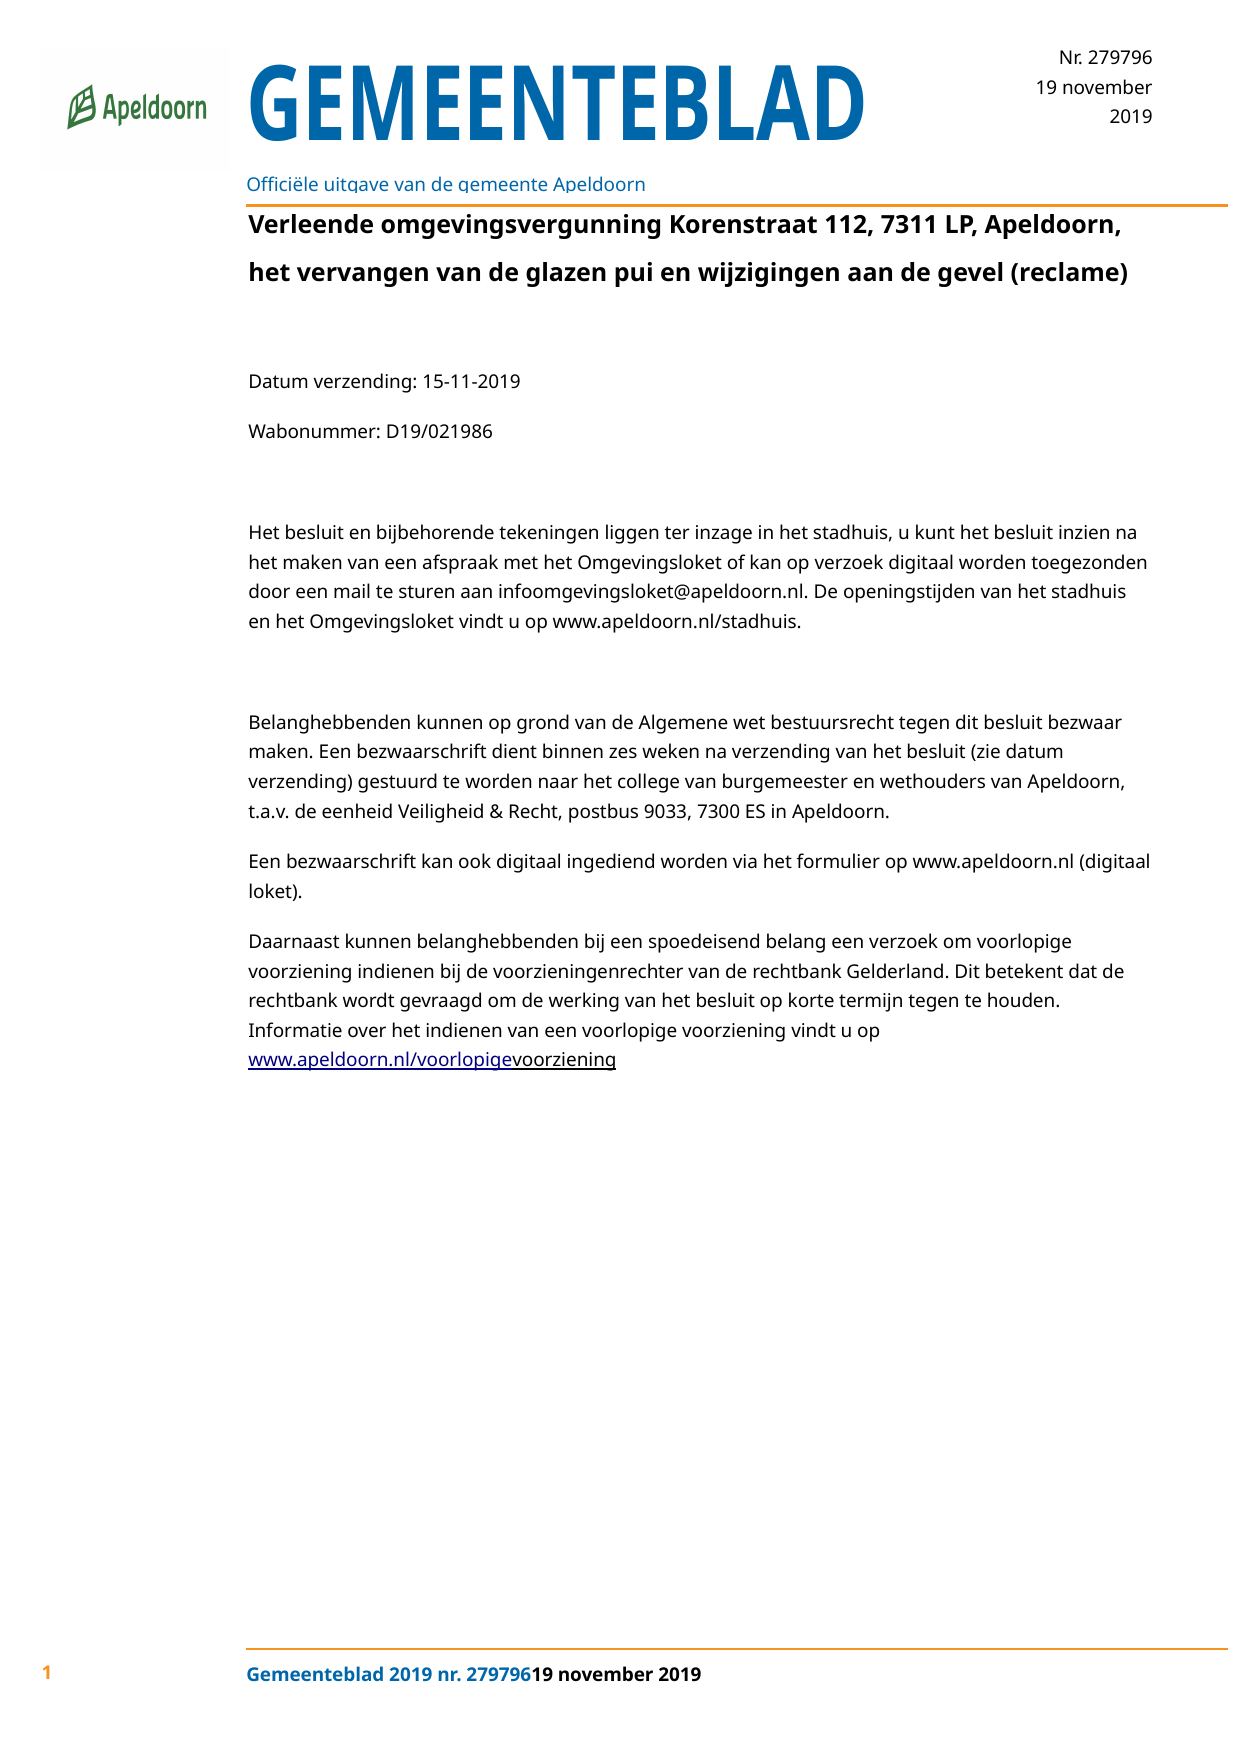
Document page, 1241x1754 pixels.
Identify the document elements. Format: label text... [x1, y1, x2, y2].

picture [41, 47, 231, 172]
text Belanghebbenden kunnen op grond van de Algemene wet bestuursrecht tegen dit besluit bezwaar maken. Een bezwaarschrift dient binnen zes weken na verzending van het besluit (zie datum verzending) gestuurd te worden naar het college van burgemeester en wethouders van Apeldoorn, t.a.v. de eenheid Veiligheid & Recht, postbus 9033, 7300 ES in Apeldoorn. [248, 709, 1152, 824]
text Datum verzending: 15-11-2019 [248, 368, 1152, 394]
text Verleende omgevingsvergunning Korenstraat 112, 7311 LP, Apeldoorn, het vervangen van de glazen pui en wijzigingen aan de gevel (reclame) [248, 207, 1152, 288]
text Wabonummer: D19/021986 [248, 419, 1152, 444]
text Daarnaast kunnen belanghebbenden bij een spoedeisend belang een verzoek om voorlopige voorziening indienen bij de voorzieningenrechter van de rechtbank Gelderland. Dit betekent dat de rechtbank wordt gevraagd om de werking van het besluit op korte termijn tegen te houden. Informatie over het indienen van een voorlopige voorziening vindt u op www.apeldoorn.nl/voorlopigevoorziening [248, 928, 1152, 1072]
text Het besluit en bijbehorende tekeningen liggen ter inzage in het stadhuis, u kunt het besluit inzien na het maken van een afspraak met het Omgevingsloket of kan op verzoek digitaal worden toegezonden door een mail te sturen aan infoomgevingsloket@apeldoorn.nl. De openingstijden van het stadhuis en het Omgevingsloket vindt u op www.apeldoorn.nl/stadhuis. [248, 519, 1152, 634]
text Een bezwaarschrift kan ook digitaal ingediend worden via het formulier op www.apeldoorn.nl (digitaal loket). [248, 848, 1152, 904]
